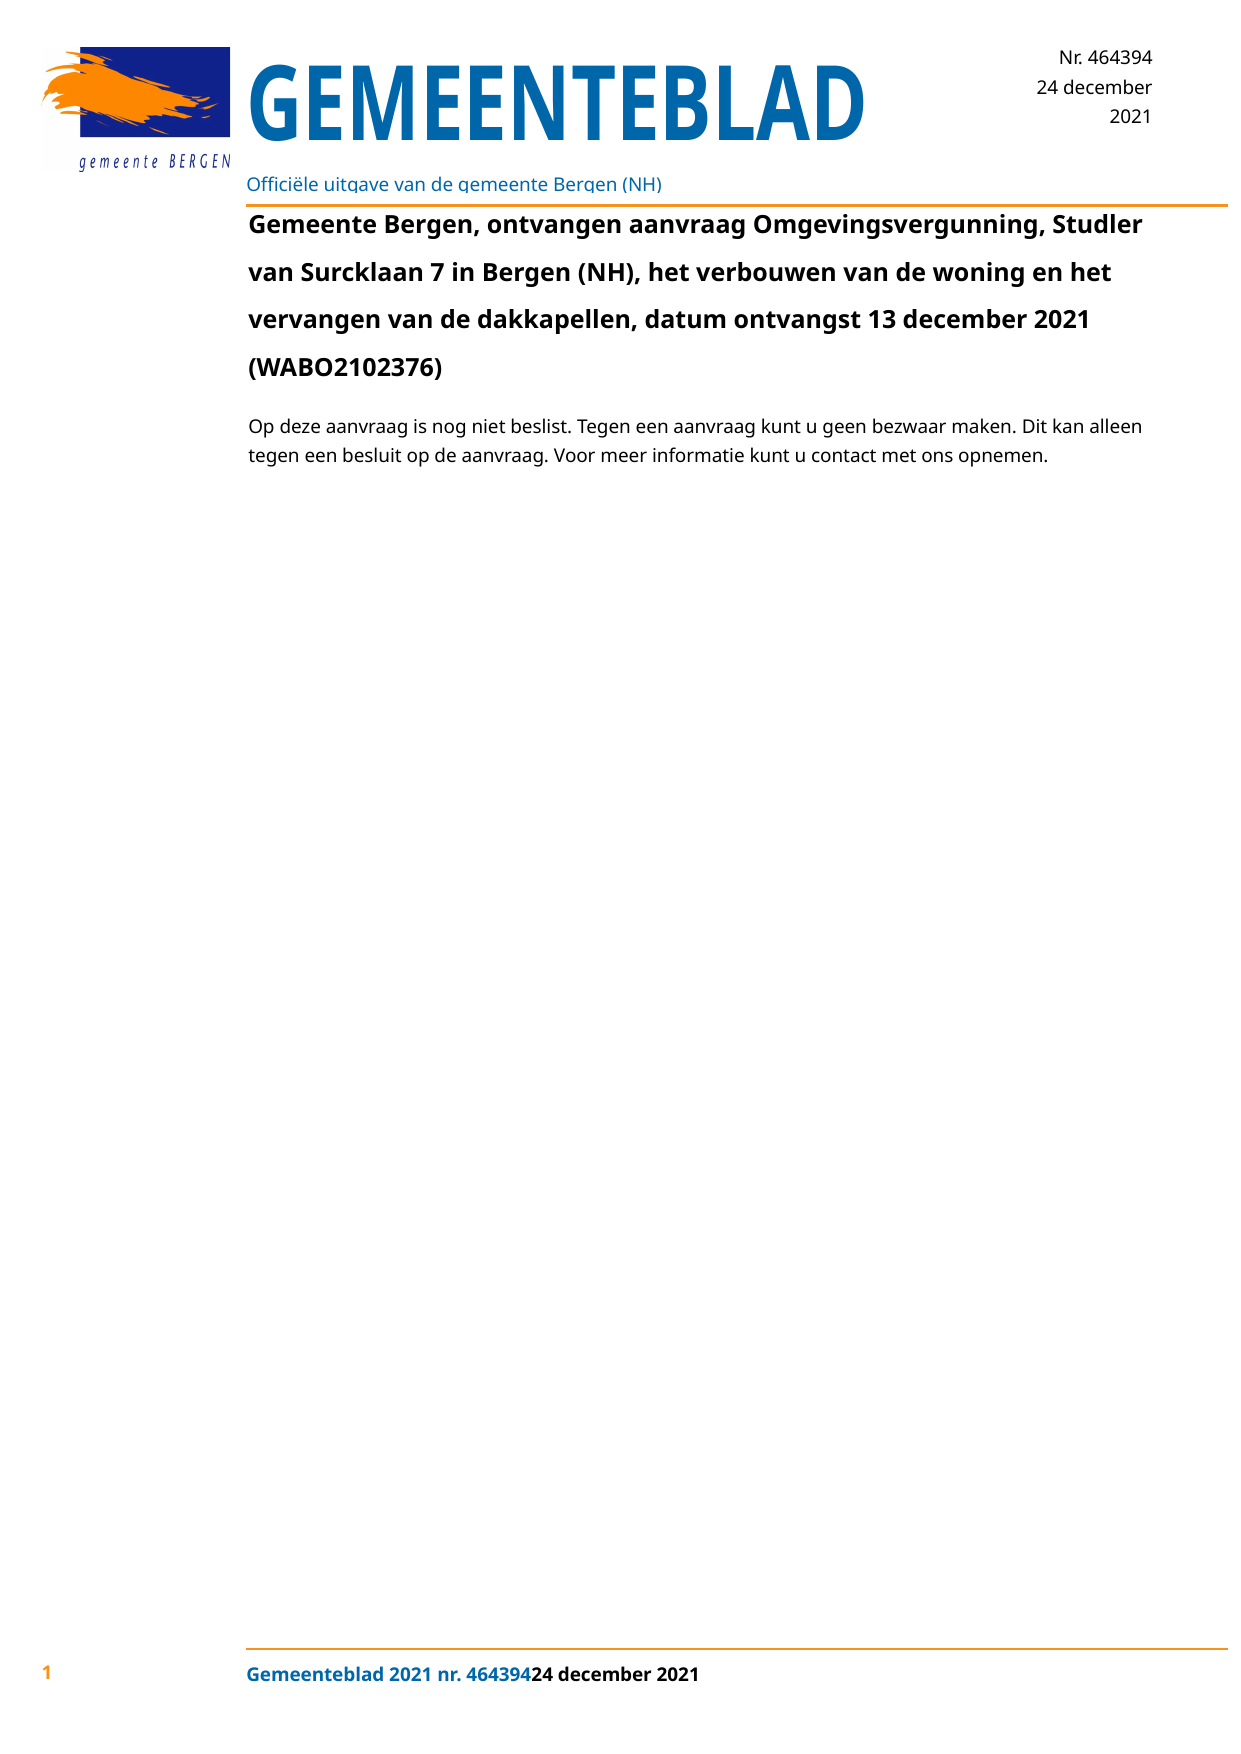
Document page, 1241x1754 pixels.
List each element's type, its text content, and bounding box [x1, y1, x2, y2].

text Op deze aanvraag is nog niet beslist. Tegen een aanvraag kunt u geen bezwaar maken. Dit kan alleen tegen een besluit op de aanvraag. Voor meer informatie kunt u contact met ons opnemen. [248, 413, 1152, 468]
text Gemeente Bergen, ontvangen aanvraag Omgevingsvergunning, Studler van Surcklaan 7 in Bergen (NH), het verbouwen van de woning en het vervangen van de dakkapellen, datum ontvangst 13 december 2021 (WABO2102376) [248, 207, 1152, 384]
picture [41, 47, 231, 172]
